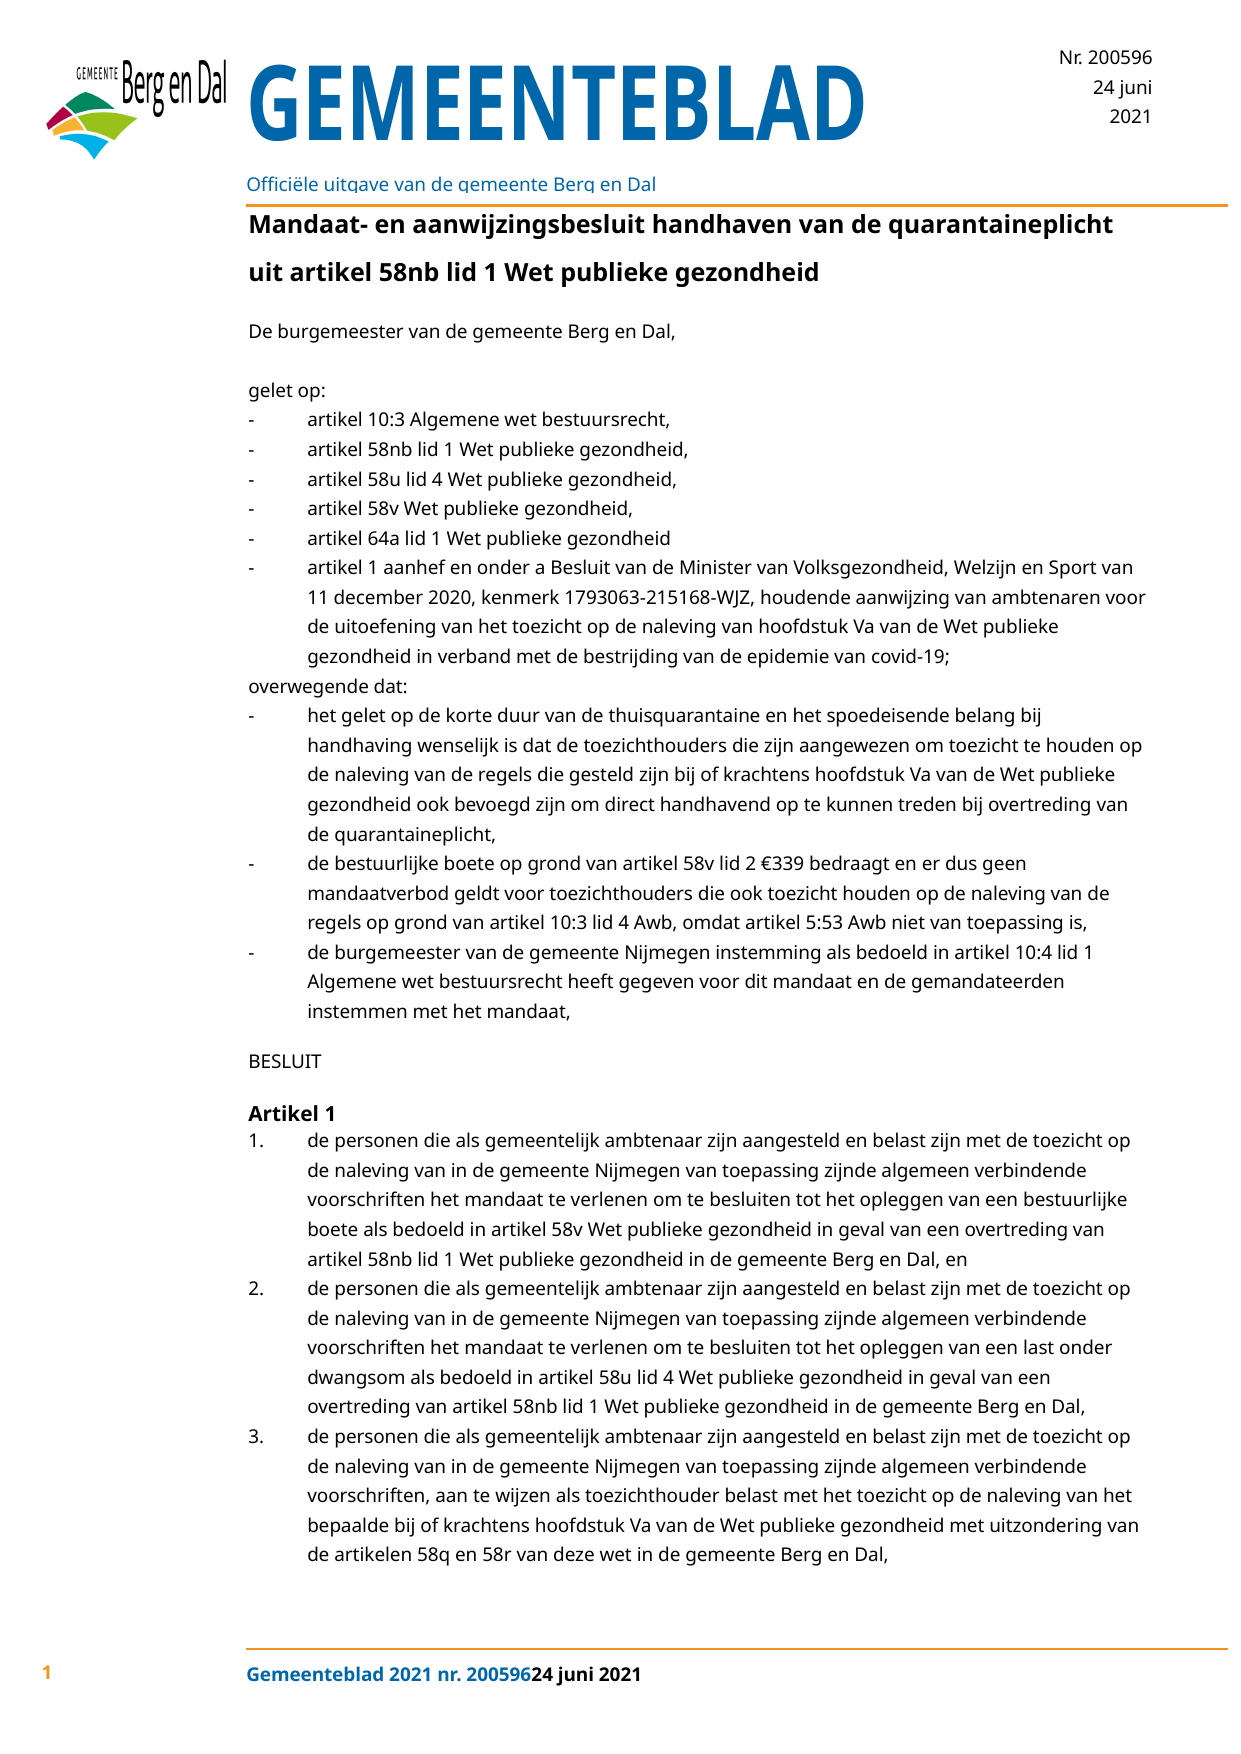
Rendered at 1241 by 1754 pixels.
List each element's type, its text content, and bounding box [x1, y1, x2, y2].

list artikel 1 aanhef en onder a Besluit van de Minister van Volksgezondheid, Welzijn en Sport van 11 december 2020, kenmerk 1793063-215168-WJZ, houdende aanwijzing van ambtenaren voor de uitoefening van het toezicht op de naleving van hoofdstuk Va van de Wet publieke gezondheid in verband met de bestrijding van de epidemie van covid-19; [248, 554, 1152, 669]
list artikel 58nb lid 1 Wet publieke gezondheid, [248, 436, 1152, 462]
list artikel 64a lid 1 Wet publieke gezondheid [248, 525, 1152, 551]
text Artikel 1 [248, 1099, 1152, 1127]
list artikel 58u lid 4 Wet publieke gezondheid, [248, 466, 1152, 492]
list de bestuurlijke boete op grond van artikel 58v lid 2 €339 bedraagt en er dus geen mandaatverbod geldt voor toezichthouders die ook toezicht houden op de naleving van de regels op grond van artikel 10:3 lid 4 Awb, omdat artikel 5:53 Awb niet van toepassing is, [248, 850, 1152, 935]
text De burgemeester van de gemeente Berg en Dal, [248, 318, 1152, 344]
list artikel 58v Wet publieke gezondheid, [248, 495, 1152, 521]
text Mandaat- en aanwijzingsbesluit handhaven van de quarantaineplicht uit artikel 58nb lid 1 Wet publieke gezondheid [248, 207, 1152, 288]
list het gelet op de korte duur van de thuisquarantaine en het spoedeisende belang bij handhaving wenselijk is dat de toezichthouders die zijn aangewezen om toezicht te houden op de naleving van de regels die gesteld zijn bij of krachtens hoofdstuk Va van de Wet publieke gezondheid ook bevoegd zijn om direct handhavend op te kunnen treden bij overtreding van de quarantaineplicht, [248, 702, 1152, 847]
list artikel 10:3 Algemene wet bestuursrecht, [248, 407, 1152, 432]
list de personen die als gemeentelijk ambtenaar zijn aangesteld en belast zijn met de toezicht op de naleving van in de gemeente Nijmegen van toepassing zijnde algemeen verbindende voorschriften, aan te wijzen als toezichthouder belast met het toezicht op de naleving van het bepaalde bij of krachtens hoofdstuk Va van de Wet publieke gezondheid met uitzondering van de artikelen 58q en 58r van deze wet in de gemeente Berg en Dal, [248, 1423, 1152, 1567]
picture [41, 47, 231, 172]
text BESLUIT [248, 1049, 1152, 1074]
list de personen die als gemeentelijk ambtenaar zijn aangesteld en belast zijn met de toezicht op de naleving van in de gemeente Nijmegen van toepassing zijnde algemeen verbindende voorschriften het mandaat te verlenen om te besluiten tot het opleggen van een bestuurlijke boete als bedoeld in artikel 58v Wet publieke gezondheid in geval van een overtreding van artikel 58nb lid 1 Wet publieke gezondheid in de gemeente Berg en Dal, en [248, 1127, 1152, 1272]
text gelet op: [248, 377, 1152, 403]
text overwegende dat: [248, 673, 1152, 699]
list de burgemeester van de gemeente Nijmegen instemming als bedoeld in artikel 10:4 lid 1 Algemene wet bestuursrecht heeft gegeven voor dit mandaat en de gemandateerden instemmen met het mandaat, [248, 939, 1152, 1024]
list de personen die als gemeentelijk ambtenaar zijn aangesteld en belast zijn met de toezicht op de naleving van in de gemeente Nijmegen van toepassing zijnde algemeen verbindende voorschriften het mandaat te verlenen om te besluiten tot het opleggen van een last onder dwangsom als bedoeld in artikel 58u lid 4 Wet publieke gezondheid in geval van een overtreding van artikel 58nb lid 1 Wet publieke gezondheid in de gemeente Berg en Dal, [248, 1275, 1152, 1419]
